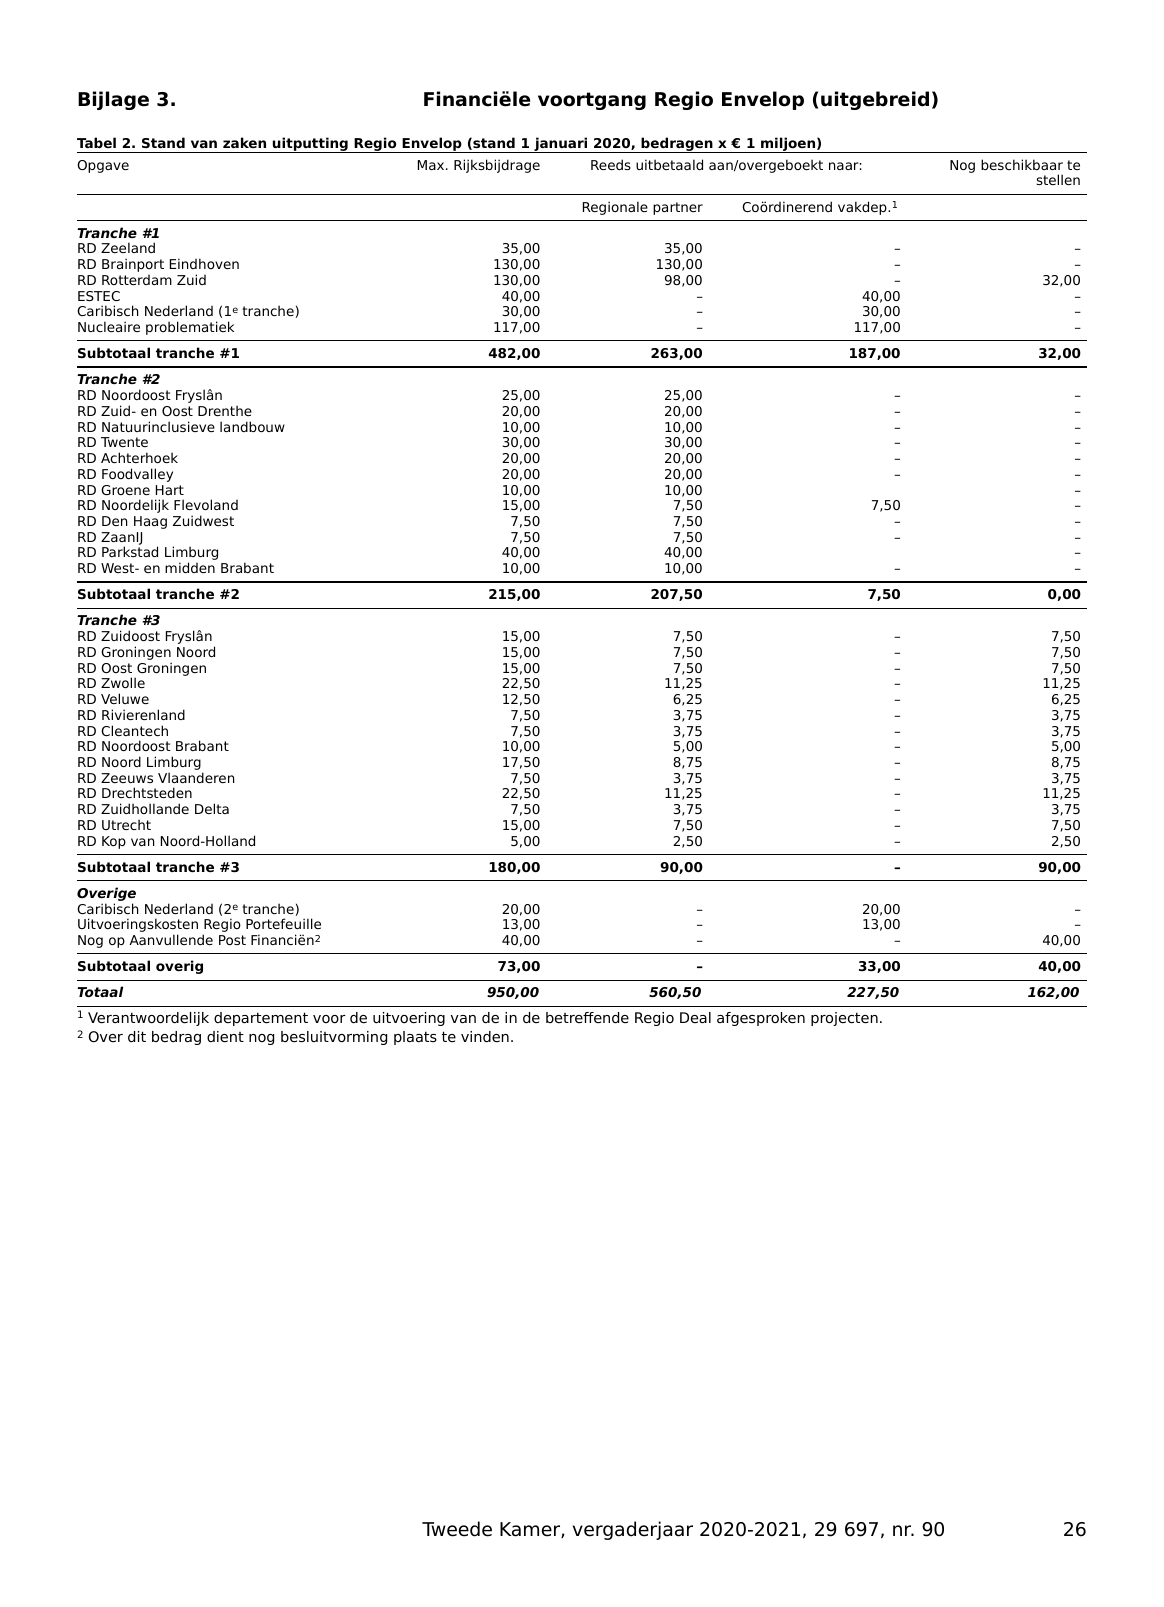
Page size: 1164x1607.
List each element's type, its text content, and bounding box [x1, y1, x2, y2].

table_cell – [709, 834, 906, 854]
table_cell [709, 221, 906, 241]
table_cell 7,50 [906, 818, 1087, 833]
table_cell 25,00 [384, 388, 546, 404]
table_cell 7,50 [546, 530, 708, 545]
table_cell RD Zwolle [77, 676, 384, 692]
table_cell 2,50 [906, 834, 1087, 854]
table_cell 22,50 [384, 676, 546, 692]
table_cell 20,00 [384, 901, 546, 917]
table_cell 7,50 [384, 530, 546, 545]
table_cell 227,50 [709, 981, 906, 1006]
table_cell 13,00 [709, 917, 906, 933]
table_cell – [906, 561, 1087, 581]
table_cell Opgave [77, 153, 384, 194]
table_cell 482,00 [384, 341, 546, 366]
table_cell 10,00 [384, 739, 546, 755]
table_cell RD Zuid- en Oost Drenthe [77, 404, 384, 419]
table_cell – [906, 514, 1087, 529]
table_cell Subtotaal tranche #1 [77, 341, 384, 366]
table_cell 30,00 [384, 435, 546, 451]
table_cell 25,00 [546, 388, 708, 404]
table_cell 8,75 [546, 755, 708, 771]
table_cell 20,00 [546, 467, 708, 482]
table_cell [546, 881, 708, 901]
table_cell 12,50 [384, 692, 546, 708]
table_cell RD Brainport Eindhoven [77, 257, 384, 273]
table_cell 98,00 [546, 273, 708, 288]
table_cell 130,00 [384, 273, 546, 288]
table_cell Caribisch Nederland (2e tranche) [77, 901, 384, 917]
table_cell RD Den Haag Zuidwest [77, 514, 384, 529]
table_cell – [906, 901, 1087, 917]
table_cell – [546, 954, 708, 979]
table_cell 7,50 [546, 818, 708, 833]
table_cell Max. Rijksbijdrage [384, 153, 546, 194]
table_cell 5,00 [546, 739, 708, 755]
table_header Tabel 2. Stand van zaken uitputting Regio Envelop (stand 1 januari 2020, bedragen x € 1 miljoen) [77, 136, 1087, 152]
table_cell RD Rotterdam Zuid [77, 273, 384, 288]
table_cell 22,50 [384, 786, 546, 802]
table_cell – [546, 933, 708, 953]
table_cell 32,00 [906, 341, 1087, 366]
table_cell – [709, 419, 906, 435]
table_cell 30,00 [384, 304, 546, 320]
table_cell – [906, 419, 1087, 435]
table_cell 215,00 [384, 583, 546, 607]
table_cell – [709, 802, 906, 818]
table_cell RD Noordelijk Flevoland [77, 498, 384, 514]
table_cell 6,25 [546, 692, 708, 708]
table_cell Nog beschikbaar te stellen [906, 153, 1087, 194]
table_cell 0,00 [906, 583, 1087, 607]
table_cell Tranche #3 [77, 609, 384, 629]
table_cell Subtotaal overig [77, 954, 384, 979]
table_cell – [709, 467, 906, 482]
table_cell RD Noordoost Brabant [77, 739, 384, 755]
subtitle Bijlage 3. Financiële voortgang Regio Envelop (uitgebreid) [77, 89, 1087, 111]
table_cell – [546, 917, 708, 933]
table_cell 5,00 [906, 739, 1087, 755]
table_cell RD Parkstad Limburg [77, 545, 384, 561]
table_cell [906, 881, 1087, 901]
table_cell – [709, 855, 906, 880]
table_cell Totaal [77, 981, 384, 1006]
table_cell – [709, 629, 906, 645]
table_cell 7,50 [709, 583, 906, 607]
table_cell – [709, 818, 906, 833]
table_cell 7,50 [546, 660, 708, 676]
table_cell RD Cleantech [77, 723, 384, 739]
table_cell Uitvoeringskosten Regio Portefeuille [77, 917, 384, 933]
table_cell 35,00 [384, 241, 546, 257]
table_cell Caribisch Nederland (1e tranche) [77, 304, 384, 320]
table_cell 11,25 [546, 786, 708, 802]
table_cell – [709, 786, 906, 802]
table_cell – [906, 404, 1087, 419]
table_cell [546, 368, 708, 388]
table_cell 40,00 [709, 289, 906, 304]
table_cell – [709, 388, 906, 404]
table_cell [709, 881, 906, 901]
table_cell ESTEC [77, 289, 384, 304]
table_cell 20,00 [384, 404, 546, 419]
table_cell RD Oost Groningen [77, 660, 384, 676]
table_cell RD Noordoost Fryslân [77, 388, 384, 404]
table_cell 7,50 [384, 771, 546, 786]
table_cell RD Zuidhollande Delta [77, 802, 384, 818]
table_cell – [906, 320, 1087, 340]
table_cell – [906, 289, 1087, 304]
table_cell RD Twente [77, 435, 384, 451]
table_cell 8,75 [906, 755, 1087, 771]
table_cell 10,00 [384, 419, 546, 435]
table_cell – [709, 451, 906, 467]
table_cell RD Rivierenland [77, 708, 384, 723]
table_cell – [906, 304, 1087, 320]
table_cell 10,00 [384, 561, 546, 581]
table_cell Reeds uitbetaald aan/overgeboekt naar: [546, 153, 906, 194]
table_cell 3,75 [906, 708, 1087, 723]
table_cell – [906, 917, 1087, 933]
table_cell 117,00 [709, 320, 906, 340]
table_cell 32,00 [906, 273, 1087, 288]
table_cell 1 Verantwoordelijk departement voor de uitvoering van de in de betreffende Regio Deal afgesproken projecten. 2 Over dit bedrag dient nog besluitvorming plaats te vinden. [77, 1007, 1087, 1046]
table_cell – [709, 514, 906, 529]
table_cell – [709, 435, 906, 451]
table_cell RD Utrecht [77, 818, 384, 833]
table_cell 3,75 [546, 802, 708, 818]
table_cell RD Drechtsteden [77, 786, 384, 802]
table_cell – [709, 273, 906, 288]
table_cell Subtotaal tranche #2 [77, 583, 384, 607]
table_cell 10,00 [384, 482, 546, 498]
table_cell [906, 368, 1087, 388]
table_cell 13,00 [384, 917, 546, 933]
table_cell 3,75 [906, 802, 1087, 818]
table_cell – [906, 388, 1087, 404]
table_cell – [709, 933, 906, 953]
table_cell 7,50 [384, 708, 546, 723]
table_cell [77, 195, 384, 220]
table_cell Nog op Aanvullende Post Financiën2 [77, 933, 384, 953]
table_cell [384, 221, 546, 241]
table_cell – [546, 289, 708, 304]
table_cell Subtotaal tranche #3 [77, 855, 384, 880]
table_cell – [906, 451, 1087, 467]
table_cell [709, 545, 906, 561]
table_cell RD Groene Hart [77, 482, 384, 498]
table_cell 7,50 [906, 629, 1087, 645]
table_cell 15,00 [384, 498, 546, 514]
table_cell – [906, 435, 1087, 451]
table_cell 162,00 [906, 981, 1087, 1006]
table_cell – [709, 530, 906, 545]
table_cell 5,00 [384, 834, 546, 854]
table_cell 40,00 [906, 954, 1087, 979]
table_cell – [709, 708, 906, 723]
table_cell 20,00 [384, 451, 546, 467]
table_cell 73,00 [384, 954, 546, 979]
table_cell 950,00 [384, 981, 546, 1006]
table_cell RD Zeeland [77, 241, 384, 257]
table_cell Overige [77, 881, 384, 901]
table_cell RD Zeeuws Vlaanderen [77, 771, 384, 786]
table_cell Regionale partner [546, 195, 708, 220]
table_cell – [906, 467, 1087, 482]
table_cell [546, 221, 708, 241]
table_cell [906, 221, 1087, 241]
table_cell [906, 609, 1087, 629]
table_cell 3,75 [546, 708, 708, 723]
table_cell 7,50 [546, 514, 708, 529]
table_cell 130,00 [546, 257, 708, 273]
table_cell RD Foodvalley [77, 467, 384, 482]
table_cell 3,75 [546, 771, 708, 786]
table_cell [906, 195, 1087, 220]
table_cell [384, 881, 546, 901]
table_cell 40,00 [546, 545, 708, 561]
table_cell 6,25 [906, 692, 1087, 708]
table_cell RD Veluwe [77, 692, 384, 708]
table_cell – [906, 241, 1087, 257]
table_cell 10,00 [546, 561, 708, 581]
table_cell 20,00 [546, 404, 708, 419]
table_cell RD Groningen Noord [77, 645, 384, 660]
table_cell 3,75 [546, 723, 708, 739]
table_cell 40,00 [906, 933, 1087, 953]
table_cell RD Kop van Noord-Holland [77, 834, 384, 854]
table_cell 7,50 [709, 498, 906, 514]
table_cell [546, 609, 708, 629]
table_cell 7,50 [384, 802, 546, 818]
table_cell 180,00 [384, 855, 546, 880]
table_cell – [709, 241, 906, 257]
table_cell 560,50 [546, 981, 708, 1006]
table_cell 10,00 [546, 482, 708, 498]
table_cell 117,00 [384, 320, 546, 340]
table_cell 11,25 [906, 676, 1087, 692]
table_cell – [709, 676, 906, 692]
table_cell – [709, 645, 906, 660]
table_cell Tranche #1 [77, 221, 384, 241]
table_cell – [906, 545, 1087, 561]
table_cell – [709, 692, 906, 708]
table_cell 7,50 [906, 645, 1087, 660]
table_cell 187,00 [709, 341, 906, 366]
table_cell 11,25 [906, 786, 1087, 802]
table_cell Coördinerend vakdep.1 [709, 195, 906, 220]
table_cell – [906, 498, 1087, 514]
table_cell – [709, 404, 906, 419]
table_cell 7,50 [546, 645, 708, 660]
table_cell RD ZaanIJ [77, 530, 384, 545]
table_cell 7,50 [906, 660, 1087, 676]
table_cell 20,00 [546, 451, 708, 467]
table_cell RD West- en midden Brabant [77, 561, 384, 581]
table_cell 40,00 [384, 933, 546, 953]
table_cell – [906, 530, 1087, 545]
table_cell – [906, 482, 1087, 498]
table_cell 3,75 [906, 771, 1087, 786]
table_cell 7,50 [384, 723, 546, 739]
table_cell 40,00 [384, 289, 546, 304]
table_cell – [546, 901, 708, 917]
table_cell 7,50 [384, 514, 546, 529]
table_cell 30,00 [709, 304, 906, 320]
table_cell 20,00 [384, 467, 546, 482]
table_cell [709, 482, 906, 498]
table_cell 40,00 [384, 545, 546, 561]
table_cell 11,25 [546, 676, 708, 692]
table_cell 90,00 [546, 855, 708, 880]
table_cell – [709, 739, 906, 755]
table_cell – [709, 660, 906, 676]
table_cell 20,00 [709, 901, 906, 917]
table_cell RD Zuidoost Fryslân [77, 629, 384, 645]
table_cell Nucleaire problematiek [77, 320, 384, 340]
table_cell [709, 609, 906, 629]
table_cell 90,00 [906, 855, 1087, 880]
table_cell – [906, 257, 1087, 273]
table_cell – [709, 723, 906, 739]
table_cell – [709, 771, 906, 786]
table_cell 10,00 [546, 419, 708, 435]
table_cell – [709, 755, 906, 771]
table_cell 33,00 [709, 954, 906, 979]
table_cell RD Noord Limburg [77, 755, 384, 771]
table_cell [384, 609, 546, 629]
table_cell – [709, 257, 906, 273]
table_cell 17,50 [384, 755, 546, 771]
table_cell 130,00 [384, 257, 546, 273]
table_cell 30,00 [546, 435, 708, 451]
table_cell 263,00 [546, 341, 708, 366]
table_cell – [546, 320, 708, 340]
table_cell [384, 195, 546, 220]
table_cell – [709, 561, 906, 581]
table_cell 207,50 [546, 583, 708, 607]
table_cell RD Natuurinclusieve landbouw [77, 419, 384, 435]
table_cell 35,00 [546, 241, 708, 257]
table_cell 15,00 [384, 629, 546, 645]
table_cell 2,50 [546, 834, 708, 854]
table_cell 15,00 [384, 660, 546, 676]
table_cell [384, 368, 546, 388]
table_cell RD Achterhoek [77, 451, 384, 467]
table_cell 7,50 [546, 498, 708, 514]
table_cell [709, 368, 906, 388]
table_cell Tranche #2 [77, 368, 384, 388]
table_cell 15,00 [384, 645, 546, 660]
table_cell 3,75 [906, 723, 1087, 739]
table_cell 7,50 [546, 629, 708, 645]
table_cell – [546, 304, 708, 320]
table_cell 15,00 [384, 818, 546, 833]
